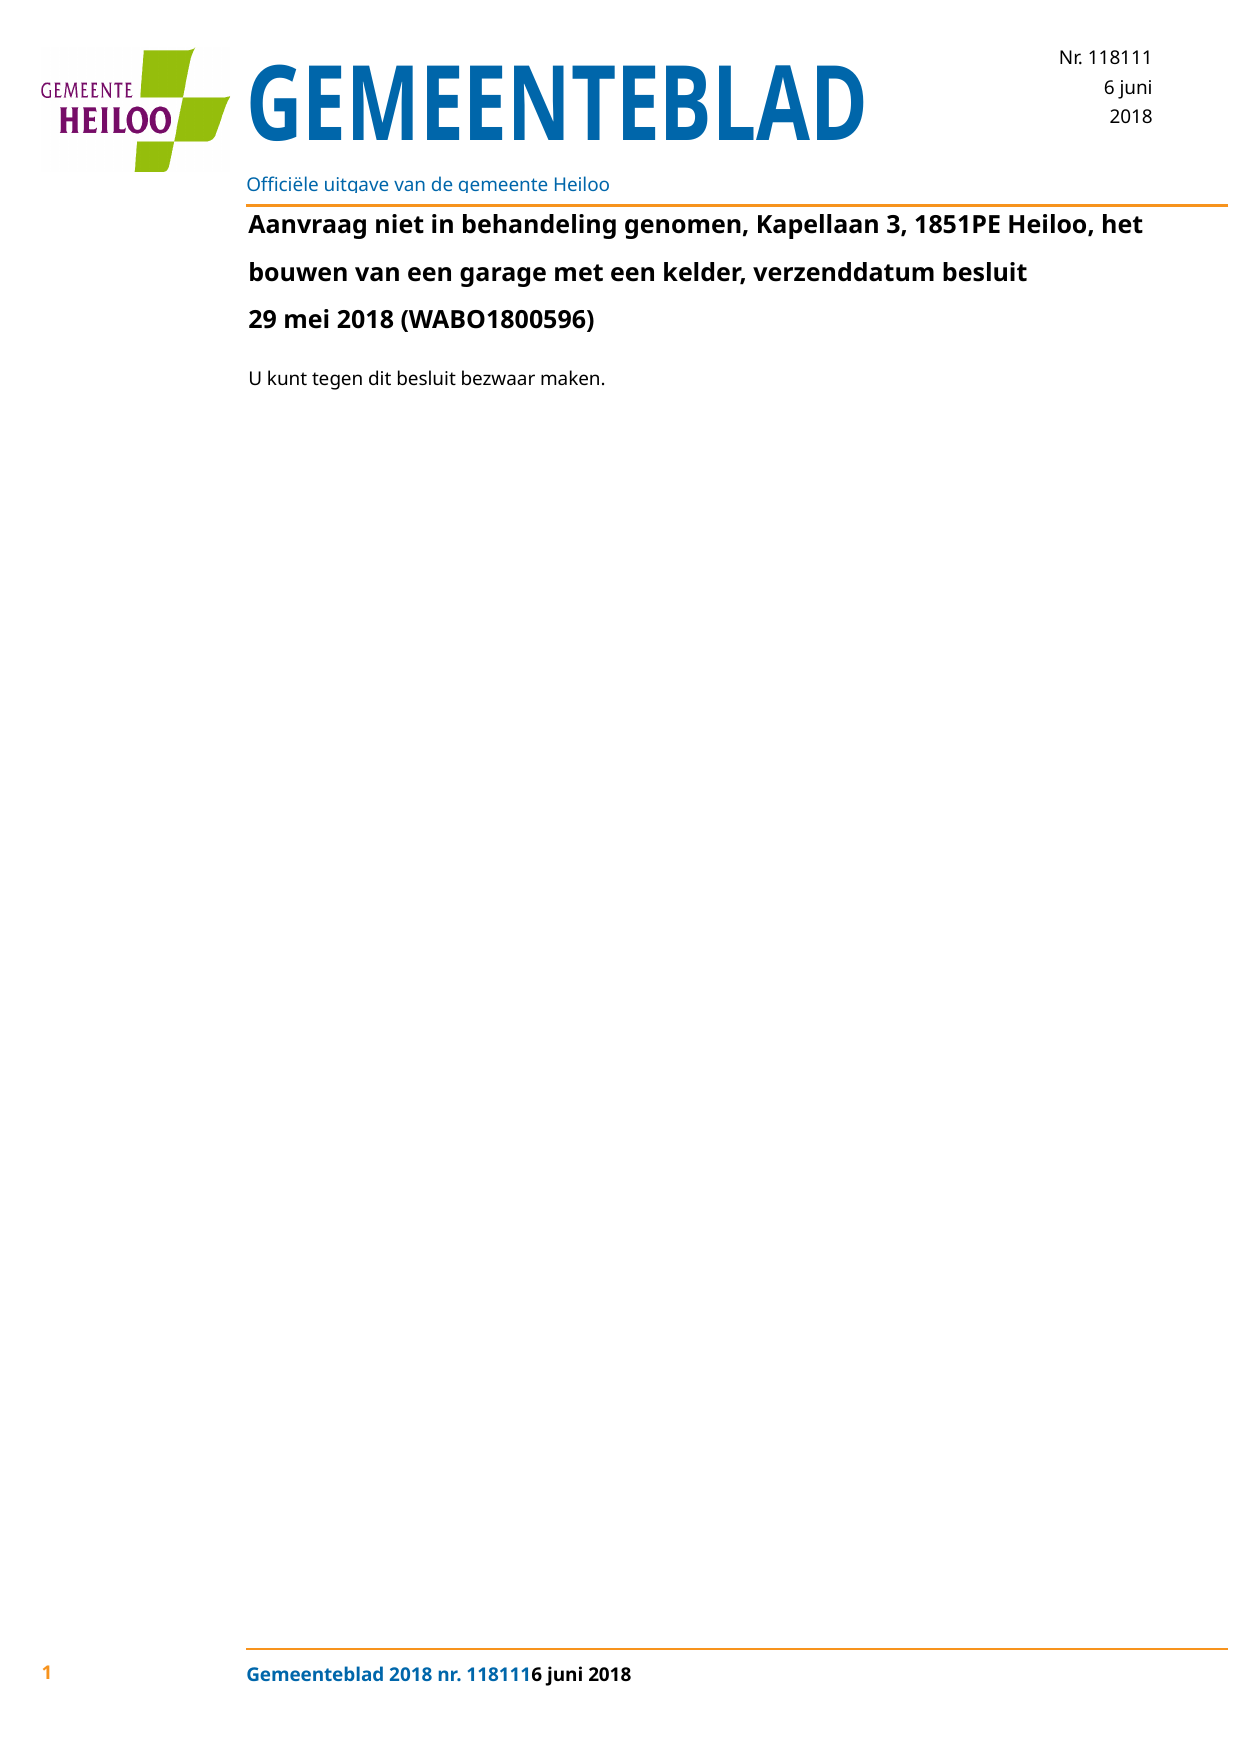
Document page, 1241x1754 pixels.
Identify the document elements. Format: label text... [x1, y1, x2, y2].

picture [41, 47, 231, 172]
text U kunt tegen dit besluit bezwaar maken. [248, 366, 1152, 391]
text Aanvraag niet in behandeling genomen, Kapellaan 3, 1851PE Heiloo, het bouwen van een garage met een kelder, verzenddatum besluit 29 mei 2018 (WABO1800596) [248, 207, 1152, 336]
